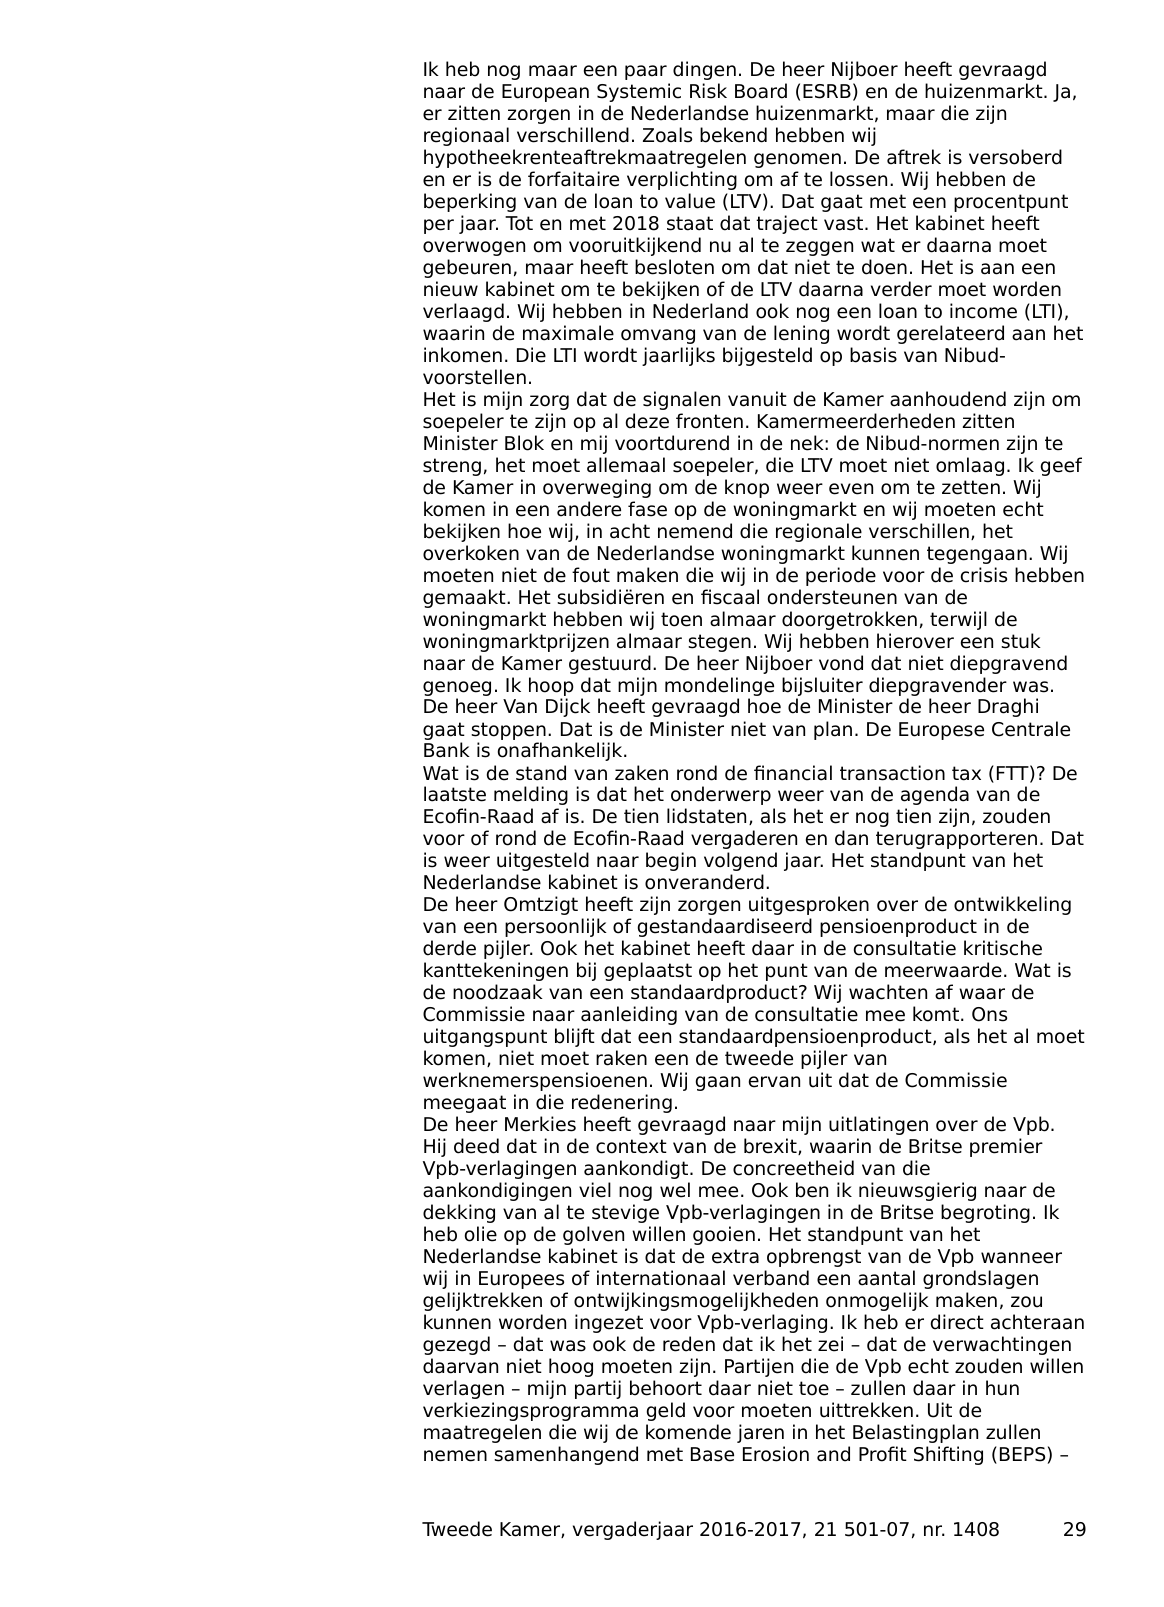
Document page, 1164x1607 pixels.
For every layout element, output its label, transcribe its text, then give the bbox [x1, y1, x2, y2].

text Ik heb nog maar een paar dingen. De heer Nijboer heeft gevraagd naar de European Systemic Risk Board (ESRB) en de huizenmarkt. Ja, er zitten zorgen in de Nederlandse huizenmarkt, maar die zijn regionaal verschillend. Zoals bekend hebben wij hypotheekrenteaftrekmaatregelen genomen. De aftrek is versoberd en er is de forfaitaire verplichting om af te lossen. Wij hebben de beperking van de loan to value (LTV). Dat gaat met een procentpunt per jaar. Tot en met 2018 staat dat traject vast. Het kabinet heeft overwogen om vooruitkijkend nu al te zeggen wat er daarna moet gebeuren, maar heeft besloten om dat niet te doen. Het is aan een nieuw kabinet om te bekijken of de LTV daarna verder moet worden verlaagd. Wij hebben in Nederland ook nog een loan to income (LTI), waarin de maximale omvang van de lening wordt gerelateerd aan het inkomen. Die LTI wordt jaarlijks bijgesteld op basis van Nibud-voorstellen. [422, 59, 1087, 389]
text De heer Merkies heeft gevraagd naar mijn uitlatingen over de Vpb. Hij deed dat in de context van de brexit, waarin de Britse premier Vpb-verlagingen aankondigt. De concreetheid van die aankondigingen viel nog wel mee. Ook ben ik nieuwsgierig naar de dekking van al te stevige Vpb-verlagingen in de Britse begroting. Ik heb olie op de golven willen gooien. Het standpunt van het Nederlandse kabinet is dat de extra opbrengst van de Vpb wanneer wij in Europees of internationaal verband een aantal grondslagen gelijktrekken of ontwijkingsmogelijkheden onmogelijk maken, zou kunnen worden ingezet voor Vpb-verlaging. Ik heb er direct achteraan gezegd – dat was ook de reden dat ik het zei – dat de verwachtingen daarvan niet hoog moeten zijn. Partijen die de Vpb echt zouden willen verlagen – mijn partij behoort daar niet toe – zullen daar in hun verkiezingsprogramma geld voor moeten uittrekken. Uit de maatregelen die wij de komende jaren in het Belastingplan zullen nemen samenhangend met Base Erosion and Profit Shifting (BEPS) – [422, 1114, 1087, 1466]
text De heer Omtzigt heeft zijn zorgen uitgesproken over de ontwikkeling van een persoonlijk of gestandaardiseerd pensioenproduct in de derde pijler. Ook het kabinet heeft daar in de consultatie kritische kanttekeningen bij geplaatst op het punt van de meerwaarde. Wat is de noodzaak van een standaardproduct? Wij wachten af waar de Commissie naar aanleiding van de consultatie mee komt. Ons uitgangspunt blijft dat een standaardpensioenproduct, als het al moet komen, niet moet raken een de tweede pijler van werknemerspensioenen. Wij gaan ervan uit dat de Commissie meegaat in die redenering. [422, 894, 1087, 1114]
text Het is mijn zorg dat de signalen vanuit de Kamer aanhoudend zijn om soepeler te zijn op al deze fronten. Kamermeerderheden zitten Minister Blok en mij voortdurend in de nek: de Nibud-normen zijn te streng, het moet allemaal soepeler, die LTV moet niet omlaag. Ik geef de Kamer in overweging om de knop weer even om te zetten. Wij komen in een andere fase op de woningmarkt en wij moeten echt bekijken hoe wij, in acht nemend die regionale verschillen, het overkoken van de Nederlandse woningmarkt kunnen tegengaan. Wij moeten niet de fout maken die wij in de periode voor de crisis hebben gemaakt. Het subsidiëren en fiscaal ondersteunen van de woningmarkt hebben wij toen almaar doorgetrokken, terwijl de woningmarktprijzen almaar stegen. Wij hebben hierover een stuk naar de Kamer gestuurd. De heer Nijboer vond dat niet diepgravend genoeg. Ik hoop dat mijn mondelinge bijsluiter diepgravender was. [422, 389, 1087, 696]
text De heer Van Dijck heeft gevraagd hoe de Minister de heer Draghi gaat stoppen. Dat is de Minister niet van plan. De Europese Centrale Bank is onafhankelijk. [422, 696, 1087, 762]
text Wat is de stand van zaken rond de financial transaction tax (FTT)? De laatste melding is dat het onderwerp weer van de agenda van de Ecofin-Raad af is. De tien lidstaten, als het er nog tien zijn, zouden voor of rond de Ecofin-Raad vergaderen en dan terugrapporteren. Dat is weer uitgesteld naar begin volgend jaar. Het standpunt van het Nederlandse kabinet is onveranderd. [422, 762, 1087, 894]
